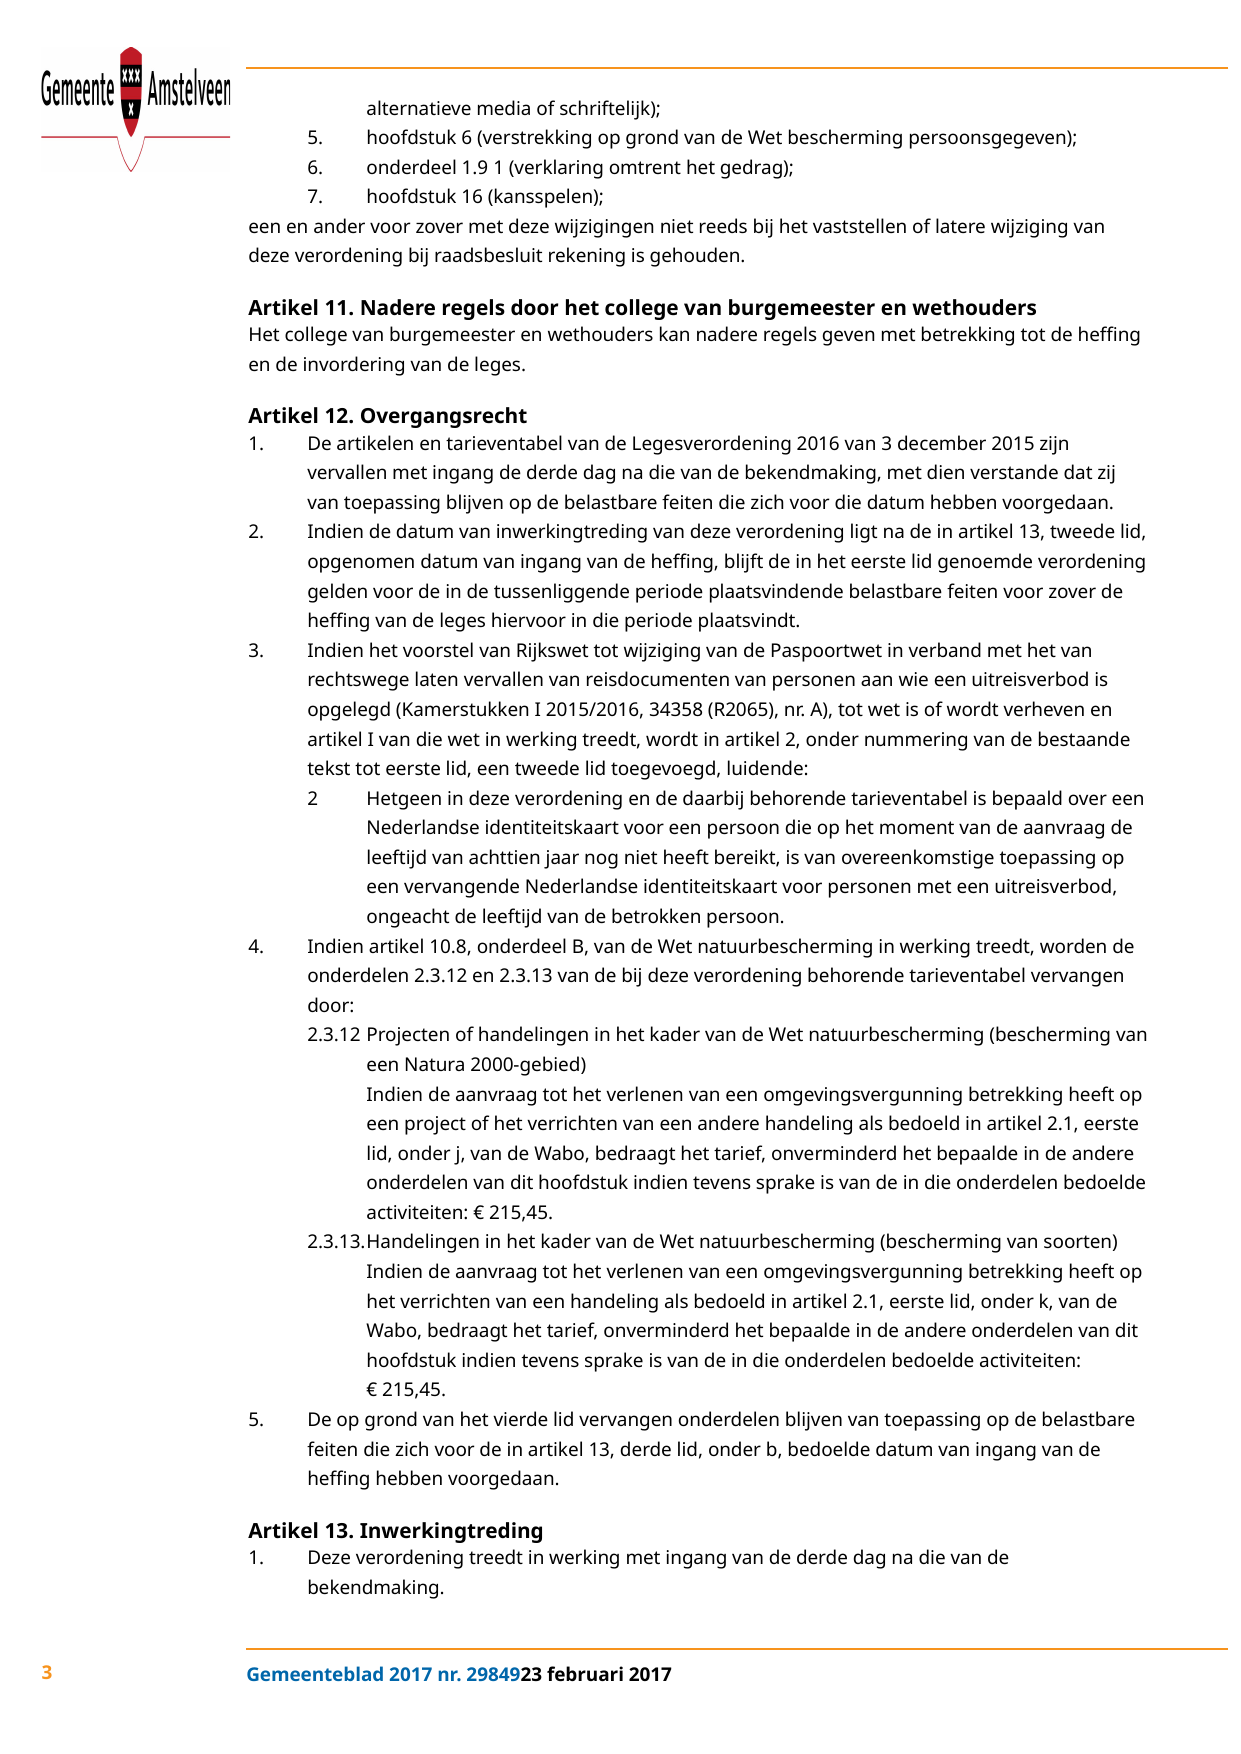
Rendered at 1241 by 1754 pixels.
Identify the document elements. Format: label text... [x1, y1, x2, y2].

list Indien het voorstel van Rijkswet tot wijziging van de Paspoortwet in verband met het van rechtswege laten vervallen van reisdocumenten van personen aan wie een uitreisverbod is opgelegd (Kamerstukken I 2015/2016, 34358 (R2065), nr. A), tot wet is of wordt verheven en artikel I van die wet in werking treedt, wordt in artikel 2, onder nummering van de bestaande tekst tot eerste lid, een tweede lid toegevoegd, luidende: [248, 637, 1152, 781]
text Artikel 13. Inwerkingtreding [248, 1516, 1152, 1544]
list Indien de aanvraag tot het verlenen van een omgevingsvergunning betrekking heeft op een project of het verrichten van een andere handeling als bedoeld in artikel 2.1, eerste lid, onder j, van de Wabo, bedraagt het tarief, onverminderd het bepaalde in de andere onderdelen van dit hoofdstuk indien tevens sprake is van de in die onderdelen bedoelde activiteiten: € 215,45. [307, 1081, 1152, 1225]
list Hetgeen in deze verordening en de daarbij behorende tarieventabel is bepaald over een Nederlandse identiteitskaart voor een persoon die op het moment van de aanvraag de leeftijd van achttien jaar nog niet heeft bereikt, is van overeenkomstige toepassing op een vervangende Nederlandse identiteitskaart voor personen met een uitreisverbod, ongeacht de leeftijd van de betrokken persoon. [307, 785, 1152, 929]
list De op grond van het vierde lid vervangen onderdelen blijven van toepassing op de belastbare feiten die zich voor de in artikel 13, derde lid, onder b, bedoelde datum van ingang van de heffing hebben voorgedaan. [248, 1406, 1152, 1491]
list alternatieve media of schriftelijk); [307, 95, 1152, 121]
text Artikel 11. Nadere regels door het college van burgemeester en wethouders [248, 293, 1152, 322]
list onderdeel 1.9 1 (verklaring omtrent het gedrag); [307, 154, 1152, 180]
list Indien de aanvraag tot het verlenen van een omgevingsvergunning betrekking heeft op het verrichten van een handeling als bedoeld in artikel 2.1, eerste lid, onder k, van de Wabo, bedraagt het tarief, onverminderd het bepaalde in de andere onderdelen van dit hoofdstuk indien tevens sprake is van de in die onderdelen bedoelde activiteiten: € 215,45. [307, 1258, 1152, 1402]
list hoofdstuk 16 (kansspelen); [307, 183, 1152, 209]
picture [41, 47, 231, 172]
list Handelingen in het kader van de Wet natuurbescherming (bescherming van soorten) [307, 1229, 1152, 1254]
list Indien de datum van inwerkingtreding van deze verordening ligt na de in artikel 13, tweede lid, opgenomen datum van ingang van de heffing, blijft de in het eerste lid genoemde verordening gelden voor de in de tussenliggende periode plaatsvindende belastbare feiten voor zover de heffing van de leges hiervoor in die periode plaatsvindt. [248, 519, 1152, 633]
list Deze verordening treedt in werking met ingang van de derde dag na die van de bekendmaking. [248, 1544, 1152, 1599]
text een en ander voor zover met deze wijzigingen niet reeds bij het vaststellen of latere wijziging van deze verordening bij raadsbesluit rekening is gehouden. [248, 213, 1152, 268]
list Indien artikel 10.8, onderdeel B, van de Wet natuurbescherming in werking treedt, worden de onderdelen 2.3.12 en 2.3.13 van de bij deze verordening behorende tarieventabel vervangen door: [248, 933, 1152, 1018]
list Projecten of handelingen in het kader van de Wet natuurbescherming (bescherming van een Natura 2000-gebied) [307, 1022, 1152, 1077]
text Het college van burgemeester en wethouders kan nadere regels geven met betrekking tot de heffing en de invordering van de leges. [248, 322, 1152, 377]
text Artikel 12. Overgangsrecht [248, 402, 1152, 430]
list hoofdstuk 6 (verstrekking op grond van de Wet bescherming persoonsgegeven); [307, 124, 1152, 150]
list De artikelen en tarieventabel van de Legesverordening 2016 van 3 december 2015 zijn vervallen met ingang de derde dag na die van de bekendmaking, met dien verstande dat zij van toepassing blijven op de belastbare feiten die zich voor die datum hebben voorgedaan. [248, 430, 1152, 515]
